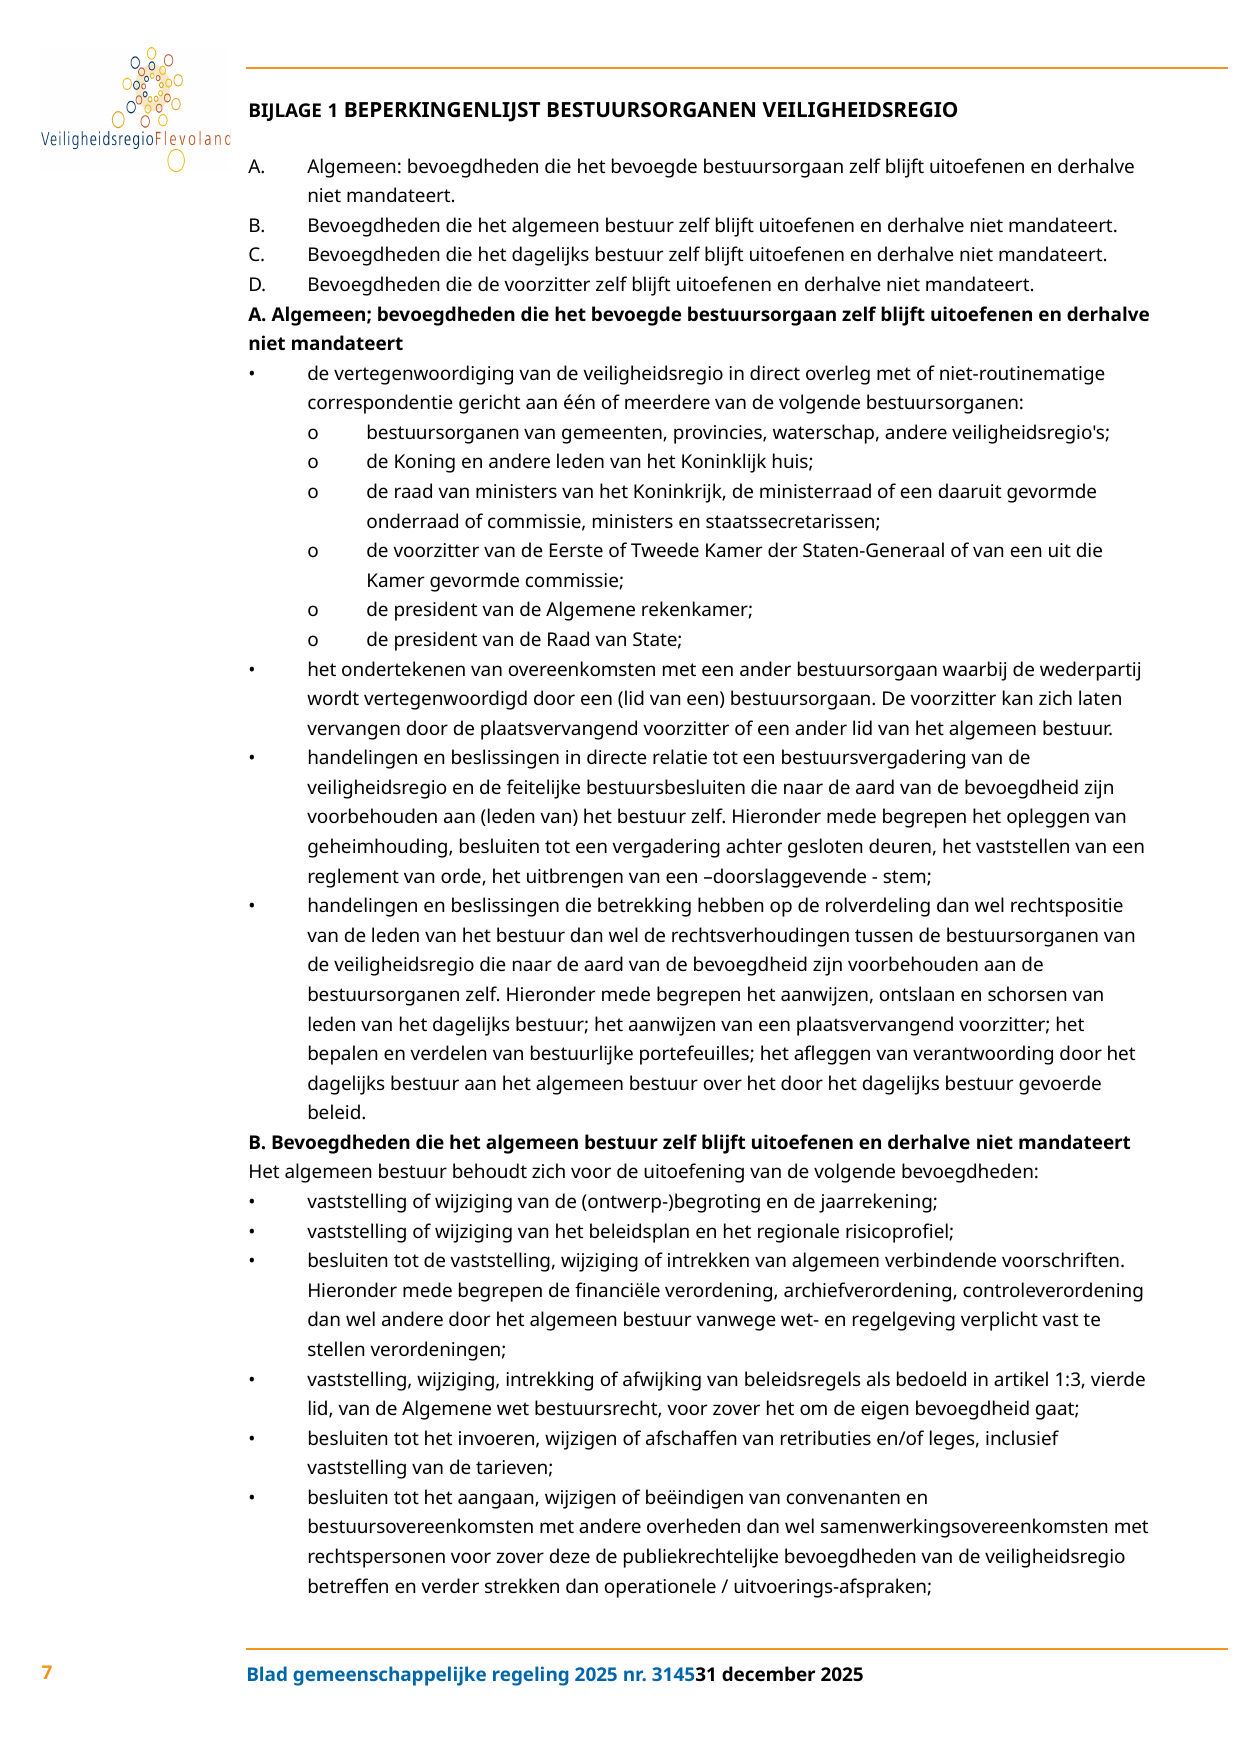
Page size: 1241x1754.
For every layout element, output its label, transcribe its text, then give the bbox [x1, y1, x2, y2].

list vaststelling of wijziging van het beleidsplan en het regionale risicoprofiel; [248, 1218, 1152, 1244]
list besluiten tot het invoeren, wijzigen of afschaffen van retributies en/of leges, inclusief vaststelling van de tarieven; [248, 1425, 1152, 1480]
list besluiten tot de vaststelling, wijziging of intrekken van algemeen verbindende voorschriften. Hieronder mede begrepen de financiële verordening, archiefverordening, controleverordening dan wel andere door het algemeen bestuur vanwege wet- en regelgeving verplicht vast te stellen verordeningen; [248, 1247, 1152, 1362]
list de voorzitter van de Eerste of Tweede Kamer der Staten-Generaal of van een uit die Kamer gevormde commissie; [307, 537, 1152, 593]
list besluiten tot het aangaan, wijzigen of beëindigen van convenanten en bestuursovereenkomsten met andere overheden dan wel samenwerkingsovereenkomsten met rechtspersonen voor zover deze de publiekrechtelijke bevoegdheden van de veiligheidsregio betreffen en verder strekken dan operationele / uitvoerings-afspraken; [248, 1484, 1152, 1599]
text A. Algemeen; bevoegdheden die het bevoegde bestuursorgaan zelf blijft uitoefenen en derhalve niet mandateert [248, 301, 1152, 356]
list vaststelling of wijziging van de (ontwerp-)begroting en de jaarrekening; [248, 1188, 1152, 1214]
list de vertegenwoordiging van de veiligheidsregio in direct overleg met of niet-routinematige correspondentie gericht aan één of meerdere van de volgende bestuursorganen: [248, 360, 1152, 415]
list de Koning en andere leden van het Koninklijk huis; [307, 449, 1152, 474]
list handelingen en beslissingen die betrekking hebben op de rolverdeling dan wel rechtspositie van de leden van het bestuur dan wel de rechtsverhoudingen tussen de bestuursorganen van de veiligheidsregio die naar de aard van de bevoegdheid zijn voorbehouden aan de bestuursorganen zelf. Hieronder mede begrepen het aanwijzen, ontslaan en schorsen van leden van het dagelijks bestuur; het aanwijzen van een plaatsvervangend voorzitter; het bepalen en verdelen van bestuurlijke portefeuilles; het afleggen van verantwoording door het dagelijks bestuur aan het algemeen bestuur over het door het dagelijks bestuur gevoerde beleid. [248, 892, 1152, 1125]
text B. Bevoegdheden die het algemeen bestuur zelf blijft uitoefenen en derhalve niet mandateert [248, 1129, 1152, 1155]
list Bevoegdheden die het algemeen bestuur zelf blijft uitoefenen en derhalve niet mandateert. [248, 212, 1152, 238]
list het ondertekenen van overeenkomsten met een ander bestuursorgaan waarbij de wederpartij wordt vertegenwoordigd door een (lid van een) bestuursorgaan. De voorzitter kan zich laten vervangen door de plaatsvervangend voorzitter of een ander lid van het algemeen bestuur. [248, 656, 1152, 741]
list Algemeen: bevoegdheden die het bevoegde bestuursorgaan zelf blijft uitoefenen en derhalve niet mandateert. [248, 153, 1152, 208]
list handelingen en beslissingen in directe relatie tot een bestuursvergadering van de veiligheidsregio en de feitelijke bestuursbesluiten die naar de aard van de bevoegdheid zijn voorbehouden aan (leden van) het bestuur zelf. Hieronder mede begrepen het opleggen van geheimhouding, besluiten tot een vergadering achter gesloten deuren, het vaststellen van een reglement van orde, het uitbrengen van een –doorslaggevende - stem; [248, 744, 1152, 889]
picture [41, 47, 231, 172]
text BIJLAGE 1 BEPERKINGENLIJST BESTUURSORGANEN VEILIGHEIDSREGIO [248, 95, 1152, 123]
text Het algemeen bestuur behoudt zich voor de uitoefening van de volgende bevoegdheden: [248, 1159, 1152, 1184]
list de president van de Raad van State; [307, 626, 1152, 652]
list Bevoegdheden die het dagelijks bestuur zelf blijft uitoefenen en derhalve niet mandateert. [248, 242, 1152, 267]
list Bevoegdheden die de voorzitter zelf blijft uitoefenen en derhalve niet mandateert. [248, 271, 1152, 297]
list bestuursorganen van gemeenten, provincies, waterschap, andere veiligheidsregio's; [307, 419, 1152, 445]
list vaststelling, wijziging, intrekking of afwijking van beleidsregels als bedoeld in artikel 1:3, vierde lid, van de Algemene wet bestuursrecht, voor zover het om de eigen bevoegdheid gaat; [248, 1366, 1152, 1421]
list de raad van ministers van het Koninkrijk, de ministerraad of een daaruit gevormde onderraad of commissie, ministers en staatssecretarissen; [307, 478, 1152, 534]
list de president van de Algemene rekenkamer; [307, 597, 1152, 622]
